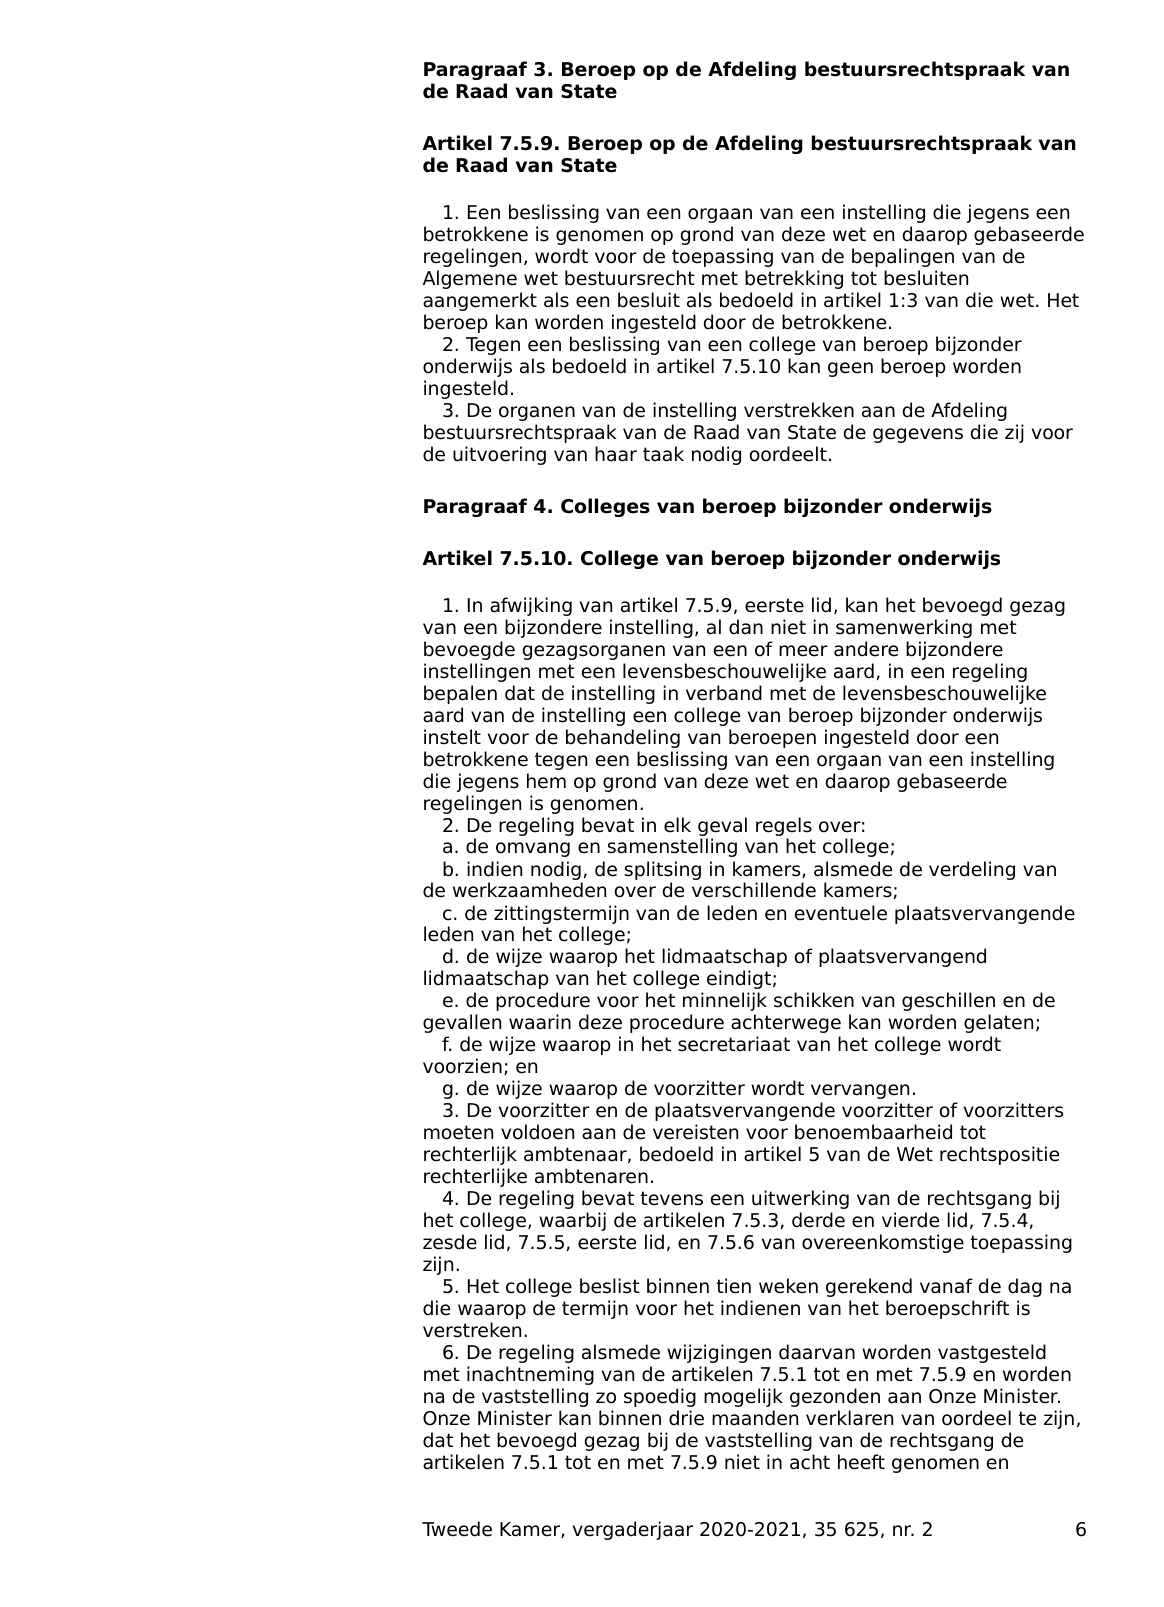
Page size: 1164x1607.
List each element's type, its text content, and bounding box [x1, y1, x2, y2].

text a. de omvang en samenstelling van het college; [422, 836, 1087, 858]
text g. de wijze waarop de voorzitter wordt vervangen. [422, 1078, 1087, 1100]
text 2. Tegen een beslissing van een college van beroep bijzonder onderwijs als bedoeld in artikel 7.5.10 kan geen beroep worden ingesteld. [422, 334, 1087, 400]
text f. de wijze waarop in het secretariaat van het college wordt voorzien; en [422, 1034, 1087, 1078]
text 3. De organen van de instelling verstrekken aan de Afdeling bestuursrechtspraak van de Raad van State de gegevens die zij voor de uitvoering van haar taak nodig oordeelt. [422, 400, 1087, 466]
text d. de wijze waarop het lidmaatschap of plaatsvervangend lidmaatschap van het college eindigt; [422, 946, 1087, 990]
text b. indien nodig, de splitsing in kamers, alsmede de verdeling van de werkzaamheden over de verschillende kamers; [422, 858, 1087, 902]
text 5. Het college beslist binnen tien weken gerekend vanaf de dag na die waarop de termijn voor het indienen van het beroepschrift is verstreken. [422, 1276, 1087, 1342]
text 6. De regeling alsmede wijzigingen daarvan worden vastgesteld met inachtneming van de artikelen 7.5.1 tot en met 7.5.9 en worden na de vaststelling zo spoedig mogelijk gezonden aan Onze Minister. Onze Minister kan binnen drie maanden verklaren van oordeel te zijn, dat het bevoegd gezag bij de vaststelling van de rechtsgang de artikelen 7.5.1 tot en met 7.5.9 niet in acht heeft genomen en [422, 1342, 1087, 1474]
text 1. In afwijking van artikel 7.5.9, eerste lid, kan het bevoegd gezag van een bijzondere instelling, al dan niet in samenwerking met bevoegde gezagsorganen van een of meer andere bijzondere instellingen met een levensbeschouwelijke aard, in een regeling bepalen dat de instelling in verband met de levensbeschouwelijke aard van de instelling een college van beroep bijzonder onderwijs instelt voor de behandeling van beroepen ingesteld door een betrokkene tegen een beslissing van een orgaan van een instelling die jegens hem op grond van deze wet en daarop gebaseerde regelingen is genomen. [422, 595, 1087, 814]
text 1. Een beslissing van een orgaan van een instelling die jegens een betrokkene is genomen op grond van deze wet en daarop gebaseerde regelingen, wordt voor de toepassing van de bepalingen van de Algemene wet bestuursrecht met betrekking tot besluiten aangemerkt als een besluit als bedoeld in artikel 1:3 van die wet. Het beroep kan worden ingesteld door de betrokkene. [422, 202, 1087, 334]
text 2. De regeling bevat in elk geval regels over: [422, 814, 1087, 836]
subtitle Paragraaf 4. Colleges van beroep bijzonder onderwijs [422, 496, 1087, 518]
text c. de zittingstermijn van de leden en eventuele plaatsvervangende leden van het college; [422, 902, 1087, 946]
text 3. De voorzitter en de plaatsvervangende voorzitter of voorzitters moeten voldoen aan de vereisten voor benoembaarheid tot rechterlijk ambtenaar, bedoeld in artikel 5 van de Wet rechtspositie rechterlijke ambtenaren. [422, 1100, 1087, 1188]
text e. de procedure voor het minnelijk schikken van geschillen en de gevallen waarin deze procedure achterwege kan worden gelaten; [422, 990, 1087, 1034]
subtitle Artikel 7.5.9. Beroep op de Afdeling bestuursrechtspraak van de Raad van State [422, 133, 1087, 177]
subtitle Paragraaf 3. Beroep op de Afdeling bestuursrechtspraak van de Raad van State [422, 59, 1087, 103]
subtitle Artikel 7.5.10. College van beroep bijzonder onderwijs [422, 548, 1087, 570]
text 4. De regeling bevat tevens een uitwerking van de rechtsgang bij het college, waarbij de artikelen 7.5.3, derde en vierde lid, 7.5.4, zesde lid, 7.5.5, eerste lid, en 7.5.6 van overeenkomstige toepassing zijn. [422, 1188, 1087, 1276]
